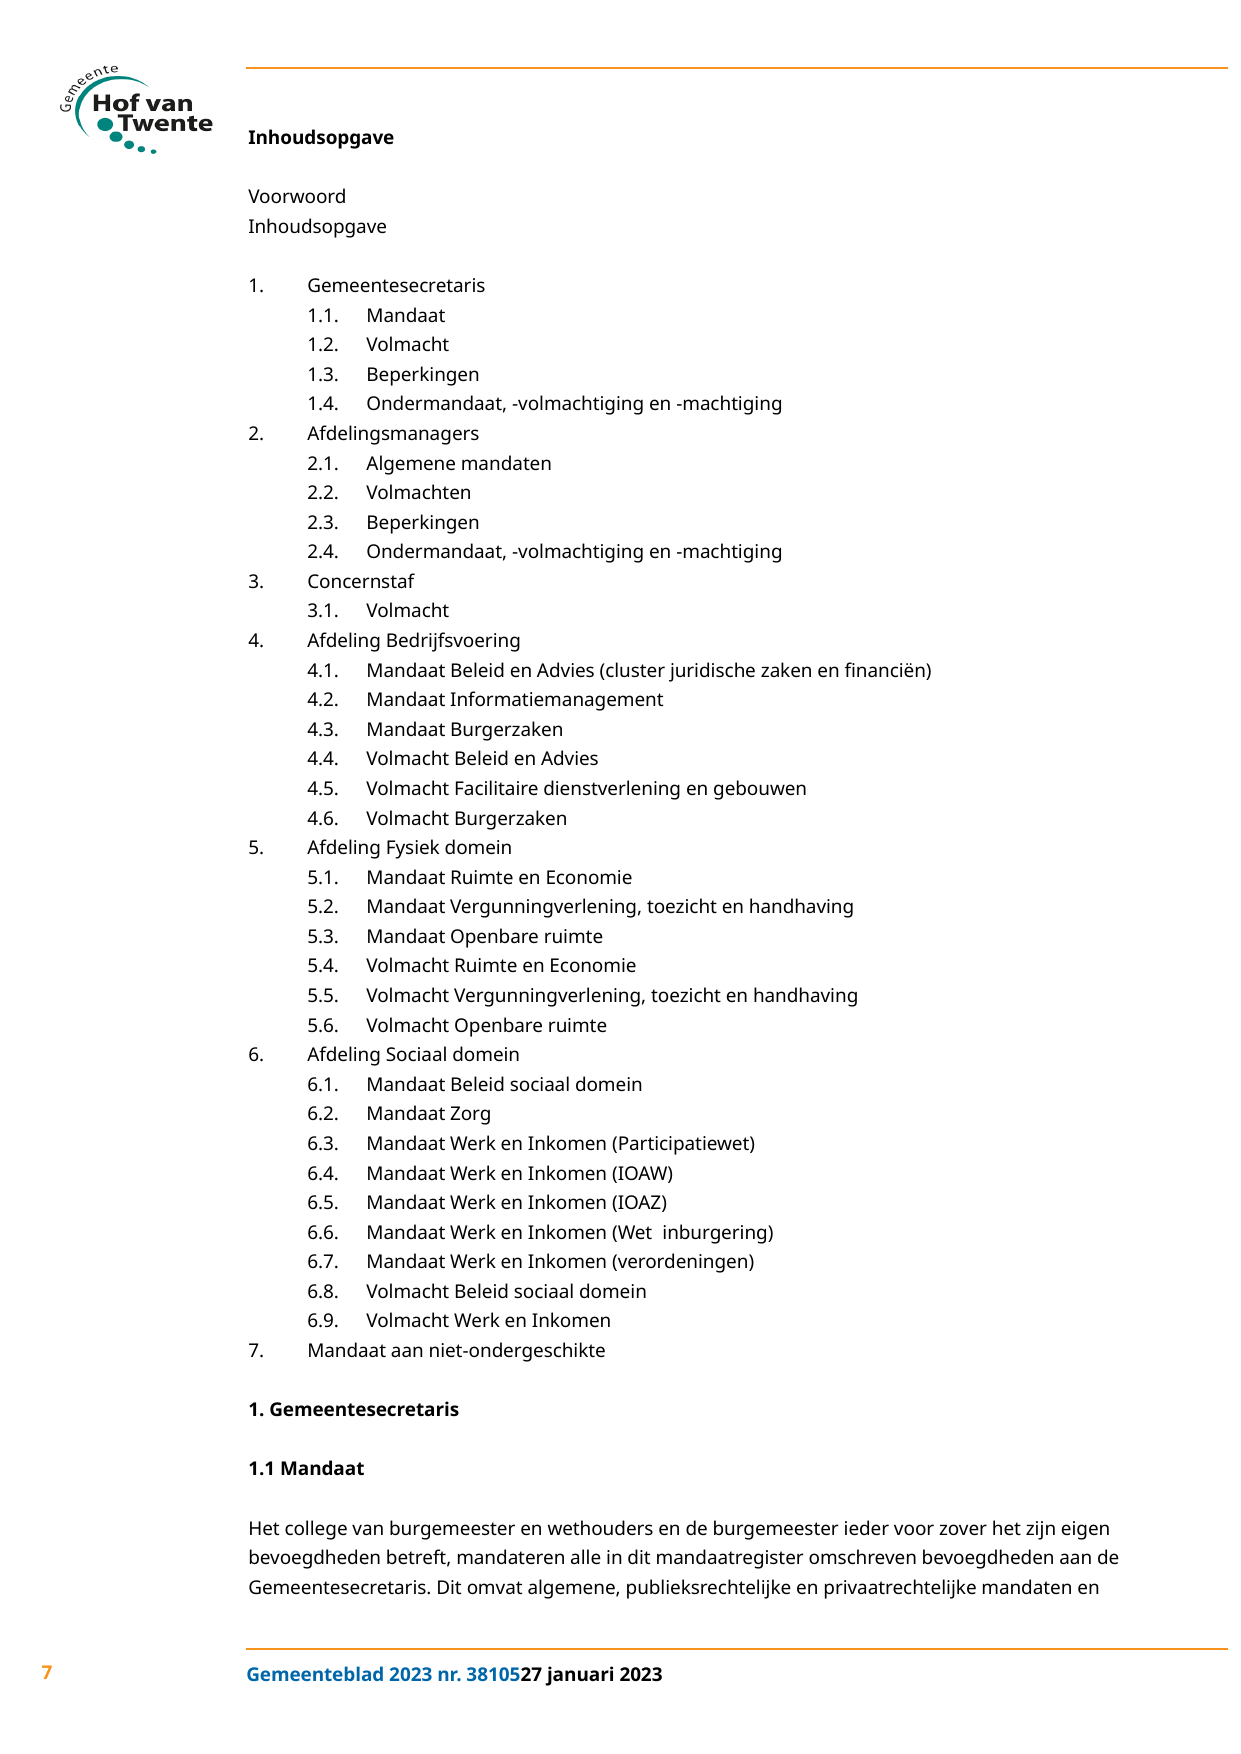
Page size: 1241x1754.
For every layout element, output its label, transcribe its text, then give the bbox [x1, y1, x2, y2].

list Mandaat Beleid sociaal domein [307, 1071, 1152, 1097]
text Het college van burgemeester en wethouders en de burgemeester ieder voor zover het zijn eigen bevoegdheden betreft, mandateren alle in dit mandaatregister omschreven bevoegdheden aan de Gemeentesecretaris. Dit omvat algemene, publieksrechtelijke en privaatrechtelijke mandaten en [248, 1515, 1152, 1600]
text Voorwoord [248, 183, 1152, 209]
list Volmacht Ruimte en Economie [307, 953, 1152, 978]
text 1.1 Mandaat [248, 1456, 1152, 1481]
list Afdeling Sociaal domein [248, 1041, 1152, 1067]
list Volmacht Facilitaire dienstverlening en gebouwen [307, 775, 1152, 801]
list Mandaat Openbare ruimte [307, 923, 1152, 949]
list Volmacht [307, 331, 1152, 357]
list Mandaat Werk en Inkomen (Participatiewet) [307, 1130, 1152, 1156]
picture [41, 47, 231, 172]
list Mandaat aan niet-ondergeschikte [248, 1337, 1152, 1363]
list Afdeling Bedrijfsvoering [248, 627, 1152, 653]
list Mandaat Informatiemanagement [307, 686, 1152, 712]
list Volmacht Beleid sociaal domein [307, 1278, 1152, 1304]
list Mandaat Beleid en Advies (cluster juridische zaken en financiën) [307, 657, 1152, 683]
list Afdeling Fysiek domein [248, 834, 1152, 860]
list Concernstaf [248, 568, 1152, 594]
list Mandaat Werk en Inkomen (verordeningen) [307, 1248, 1152, 1274]
list Mandaat Burgerzaken [307, 716, 1152, 742]
list Mandaat Zorg [307, 1101, 1152, 1126]
list Volmacht [307, 598, 1152, 623]
list Volmacht Openbare ruimte [307, 1012, 1152, 1038]
list Beperkingen [307, 509, 1152, 535]
list Mandaat Vergunningverlening, toezicht en handhaving [307, 893, 1152, 919]
text Inhoudsopgave [248, 213, 1152, 239]
list Ondermandaat, -volmachtiging en -machtiging [307, 391, 1152, 416]
list Mandaat Werk en Inkomen (IOAZ) [307, 1189, 1152, 1215]
list Beperkingen [307, 361, 1152, 387]
list Mandaat Werk en Inkomen (Wet inburgering) [307, 1219, 1152, 1245]
list Mandaat [307, 302, 1152, 328]
list Volmacht Burgerzaken [307, 805, 1152, 831]
text Inhoudsopgave [248, 124, 1152, 150]
text 1. Gemeentesecretaris [248, 1396, 1152, 1422]
list Afdelingsmanagers [248, 420, 1152, 446]
list Volmachten [307, 479, 1152, 505]
list Volmacht Beleid en Advies [307, 746, 1152, 771]
list Ondermandaat, -volmachtiging en -machtiging [307, 538, 1152, 564]
list Volmacht Werk en Inkomen [307, 1308, 1152, 1333]
list Algemene mandaten [307, 450, 1152, 476]
list Mandaat Werk en Inkomen (IOAW) [307, 1160, 1152, 1186]
list Volmacht Vergunningverlening, toezicht en handhaving [307, 982, 1152, 1008]
list Mandaat Ruimte en Economie [307, 864, 1152, 890]
list Gemeentesecretaris [248, 272, 1152, 298]
